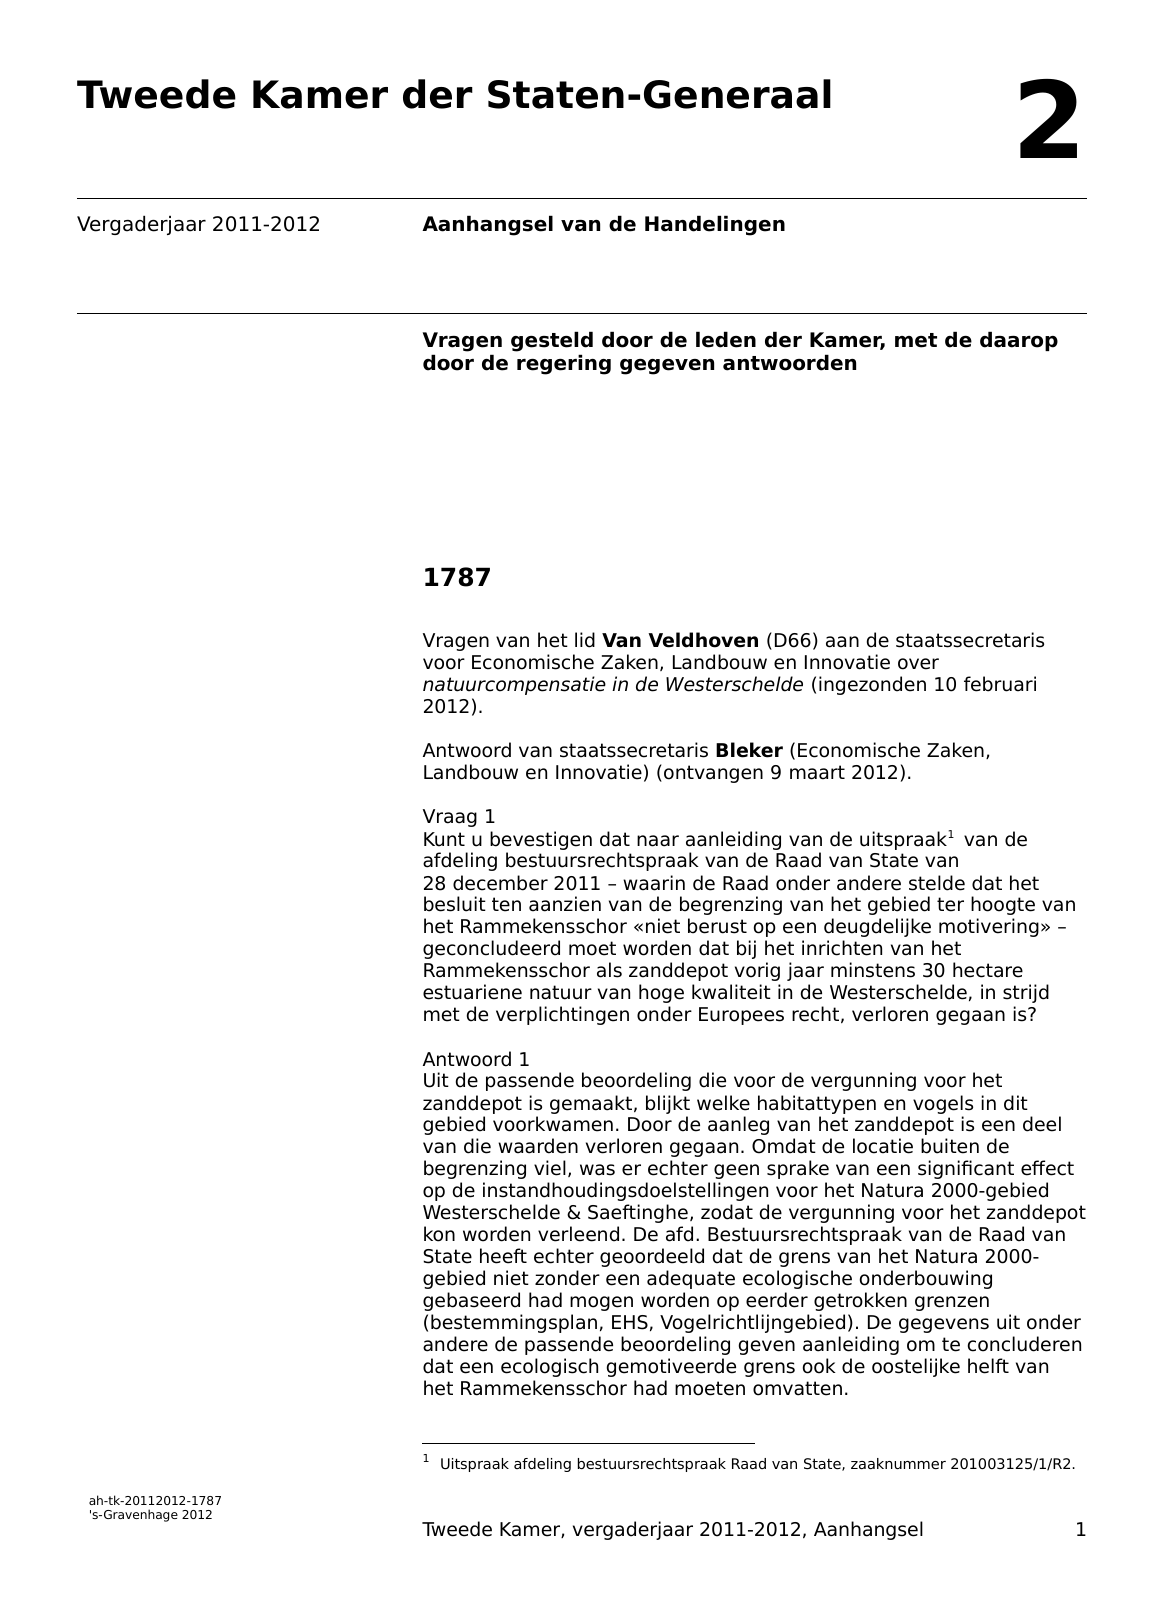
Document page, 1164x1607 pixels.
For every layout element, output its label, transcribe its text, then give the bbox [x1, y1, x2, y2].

text ah-tk-20112012-1787 [88, 1494, 323, 1508]
table_cell Vergaderjaar 2011-2012 [77, 199, 422, 313]
text Antwoord van staatssecretaris Bleker (Economische Zaken, Landbouw en Innovatie) (ontvangen 9 maart 2012). [422, 740, 1087, 784]
text Uitspraak afdeling bestuursrechtspraak Raad van State, zaaknummer 201003125/1/R2. [422, 1452, 1087, 1474]
table_cell Vragen gesteld door de leden der Kamer, met de daarop door de regering gegeven antwoorden [422, 314, 1087, 375]
table_header 2 [886, 59, 1087, 198]
text 1787 [422, 563, 1087, 592]
table_cell Aanhangsel van de Handelingen [422, 199, 1087, 313]
text Vraag 1 [422, 806, 1087, 828]
text 's-Gravenhage 2012 [88, 1508, 323, 1522]
text Antwoord 1 [422, 1048, 1087, 1070]
table_cell [77, 314, 422, 375]
text Uit de passende beoordeling die voor de vergunning voor het zanddepot is gemaakt, blijkt welke habitattypen en vogels in dit gebied voorkwamen. Door de aanleg van het zanddepot is een deel van die waarden verloren gegaan. Omdat de locatie buiten de begrenzing viel, was er echter geen sprake van een significant effect op de instandhoudingsdoelstellingen voor het Natura 2000-gebied Westerschelde & Saeftinghe, zodat de vergunning voor het zanddepot kon worden verleend. De afd. Bestuursrechtspraak van de Raad van State heeft echter geoordeeld dat de grens van het Natura 2000-gebied niet zonder een adequate ecologische onderbouwing gebaseerd had mogen worden op eerder getrokken grenzen (bestemmingsplan, EHS, Vogelrichtlijngebied). De gegevens uit onder andere de passende beoordeling geven aanleiding om te concluderen dat een ecologisch gemotiveerde grens ook de oostelijke helft van het Rammekensschor had moeten omvatten. [422, 1070, 1087, 1400]
table_header Tweede Kamer der Staten-Generaal [77, 59, 886, 198]
text Vragen van het lid Van Veldhoven (D66) aan de staatssecretaris voor Economische Zaken, Landbouw en Innovatie over natuurcompensatie in de Westerschelde (ingezonden 10 februari 2012). [422, 630, 1087, 718]
text Kunt u bevestigen dat naar aanleiding van de uitspraak van de afdeling bestuursrechtspraak van de Raad van State van 28 december 2011 – waarin de Raad onder andere stelde dat het besluit ten aanzien van de begrenzing van het gebied ter hoogte van het Rammekensschor «niet berust op een deugdelijke motivering» – geconcludeerd moet worden dat bij het inrichten van het Rammekensschor als zanddepot vorig jaar minstens 30 hectare estuariene natuur van hoge kwaliteit in de Westerschelde, in strijd met de verplichtingen onder Europees recht, verloren gegaan is? [422, 828, 1087, 1026]
